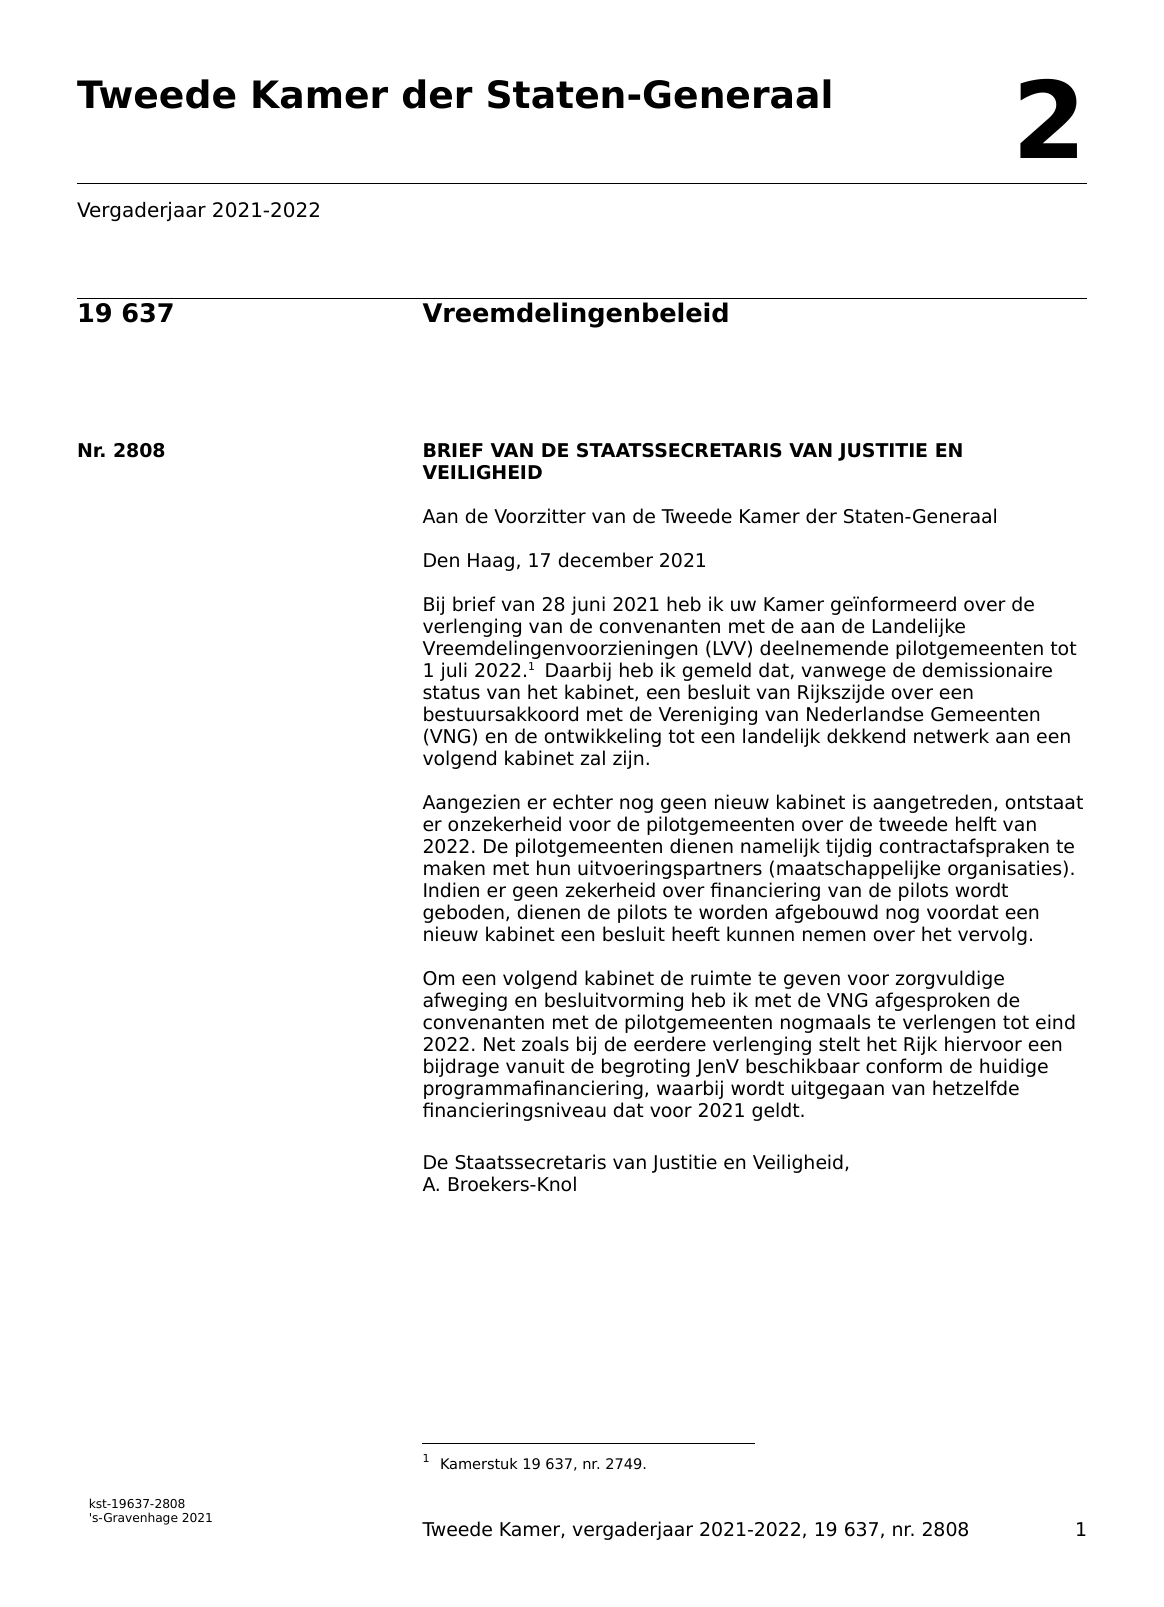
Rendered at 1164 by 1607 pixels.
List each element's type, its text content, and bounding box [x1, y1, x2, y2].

text De Staatssecretaris van Justitie en Veiligheid, A. Broekers-Knol [422, 1152, 1087, 1196]
text Aan de Voorzitter van de Tweede Kamer der Staten-Generaal [422, 506, 1087, 528]
text Bij brief van 28 juni 2021 heb ik uw Kamer geïnformeerd over de verlenging van de convenanten met de aan de Landelijke Vreemdelingenvoorzieningen (LVV) deelnemende pilotgemeenten tot 1 juli 2022. Daarbij heb ik gemeld dat, vanwege de demissionaire status van het kabinet, een besluit van Rijkszijde over een bestuursakkoord met de Vereniging van Nederlandse Gemeenten (VNG) en de ontwikkeling tot een landelijk dekkend netwerk aan een volgend kabinet zal zijn. [422, 594, 1087, 770]
table_cell Vergaderjaar 2021-2022 [77, 184, 1087, 298]
text Kamerstuk 19 637, nr. 2749. [422, 1452, 1087, 1474]
table_header 2 [886, 59, 1087, 183]
text 's-Gravenhage 2021 [88, 1511, 323, 1525]
subtitle Nr. 2808 BRIEF VAN DE STAATSSECRETARIS VAN JUSTITIE EN VEILIGHEID [77, 440, 1087, 484]
text Den Haag, 17 december 2021 [422, 550, 1087, 572]
text kst-19637-2808 [88, 1497, 323, 1511]
text Aangezien er echter nog geen nieuw kabinet is aangetreden, ontstaat er onzekerheid voor de pilotgemeenten over de tweede helft van 2022. De pilotgemeenten dienen namelijk tijdig contractafspraken te maken met hun uitvoeringspartners (maatschappelijke organisaties). Indien er geen zekerheid over financiering van de pilots wordt geboden, dienen de pilots te worden afgebouwd nog voordat een nieuw kabinet een besluit heeft kunnen nemen over het vervolg. [422, 792, 1087, 946]
text Om een volgend kabinet de ruimte te geven voor zorgvuldige afweging en besluitvorming heb ik met de VNG afgesproken de convenanten met de pilotgemeenten nogmaals te verlengen tot eind 2022. Net zoals bij de eerdere verlenging stelt het Rijk hiervoor een bijdrage vanuit de begroting JenV beschikbaar conform de huidige programmafinanciering, waarbij wordt uitgegaan van hetzelfde financieringsniveau dat voor 2021 geldt. [422, 968, 1087, 1122]
subtitle 19 637 Vreemdelingenbeleid [77, 299, 1087, 329]
table_header Tweede Kamer der Staten-Generaal [77, 59, 886, 183]
